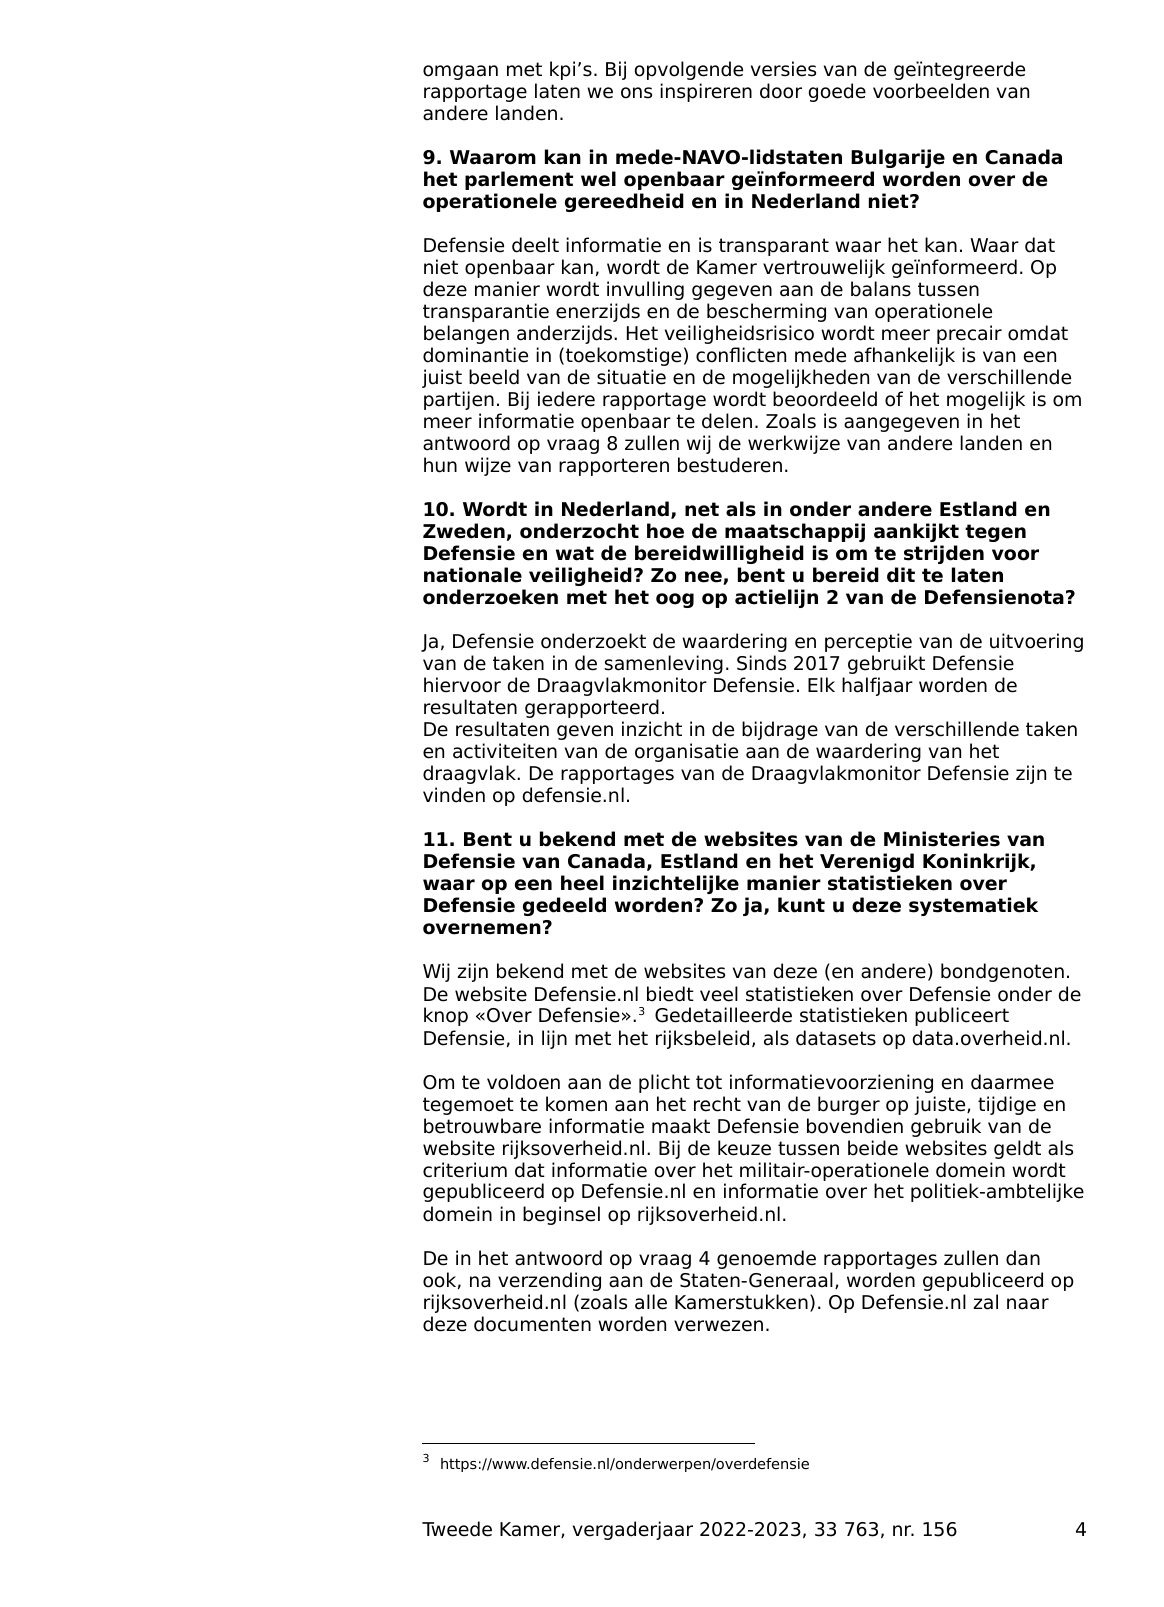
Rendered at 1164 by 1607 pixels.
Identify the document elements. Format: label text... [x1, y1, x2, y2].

text Ja, Defensie onderzoekt de waardering en perceptie van de uitvoering van de taken in de samenleving. Sinds 2017 gebruikt Defensie hiervoor de Draagvlakmonitor Defensie. Elk halfjaar worden de resultaten gerapporteerd. [422, 631, 1087, 719]
text Defensie deelt informatie en is transparant waar het kan. Waar dat niet openbaar kan, wordt de Kamer vertrouwelijk geïnformeerd. Op deze manier wordt invulling gegeven aan de balans tussen transparantie enerzijds en de bescherming van operationele belangen anderzijds. Het veiligheidsrisico wordt meer precair omdat dominantie in (toekomstige) conflicten mede afhankelijk is van een juist beeld van de situatie en de mogelijkheden van de verschillende partijen. Bij iedere rapportage wordt beoordeeld of het mogelijk is om meer informatie openbaar te delen. Zoals is aangegeven in het antwoord op vraag 8 zullen wij de werkwijze van andere landen en hun wijze van rapporteren bestuderen. [422, 235, 1087, 477]
text 11. Bent u bekend met de websites van de Ministeries van Defensie van Canada, Estland en het Verenigd Koninkrijk, waar op een heel inzichtelijke manier statistieken over Defensie gedeeld worden? Zo ja, kunt u deze systematiek overnemen? [422, 829, 1087, 939]
text https://www.defensie.nl/onderwerpen/overdefensie [422, 1452, 1087, 1474]
text De resultaten geven inzicht in de bijdrage van de verschillende taken en activiteiten van de organisatie aan de waardering van het draagvlak. De rapportages van de Draagvlakmonitor Defensie zijn te vinden op defensie.nl. [422, 719, 1087, 807]
text 9. Waarom kan in mede-NAVO-lidstaten Bulgarije en Canada het parlement wel openbaar geïnformeerd worden over de operationele gereedheid en in Nederland niet? [422, 147, 1087, 213]
text Om te voldoen aan de plicht tot informatievoorziening en daarmee tegemoet te komen aan het recht van de burger op juiste, tijdige en betrouwbare informatie maakt Defensie bovendien gebruik van de website rijksoverheid.nl. Bij de keuze tussen beide websites geldt als criterium dat informatie over het militair-operationele domein wordt gepubliceerd op Defensie.nl en informatie over het politiek-ambtelijke domein in beginsel op rijksoverheid.nl. [422, 1072, 1087, 1225]
text omgaan met kpi’s. Bij opvolgende versies van de geïntegreerde rapportage laten we ons inspireren door goede voorbeelden van andere landen. [422, 59, 1087, 125]
text De in het antwoord op vraag 4 genoemde rapportages zullen dan ook, na verzending aan de Staten-Generaal, worden gepubliceerd op rijksoverheid.nl (zoals alle Kamerstukken). Op Defensie.nl zal naar deze documenten worden verwezen. [422, 1248, 1087, 1336]
text 10. Wordt in Nederland, net als in onder andere Estland en Zweden, onderzocht hoe de maatschappij aankijkt tegen Defensie en wat de bereidwilligheid is om te strijden voor nationale veiligheid? Zo nee, bent u bereid dit te laten onderzoeken met het oog op actielijn 2 van de Defensienota? [422, 499, 1087, 609]
text Wij zijn bekend met de websites van deze (en andere) bondgenoten. De website Defensie.nl biedt veel statistieken over Defensie onder de knop «Over Defensie». Gedetailleerde statistieken publiceert Defensie, in lijn met het rijksbeleid, als datasets op data.overheid.nl. [422, 961, 1087, 1049]
